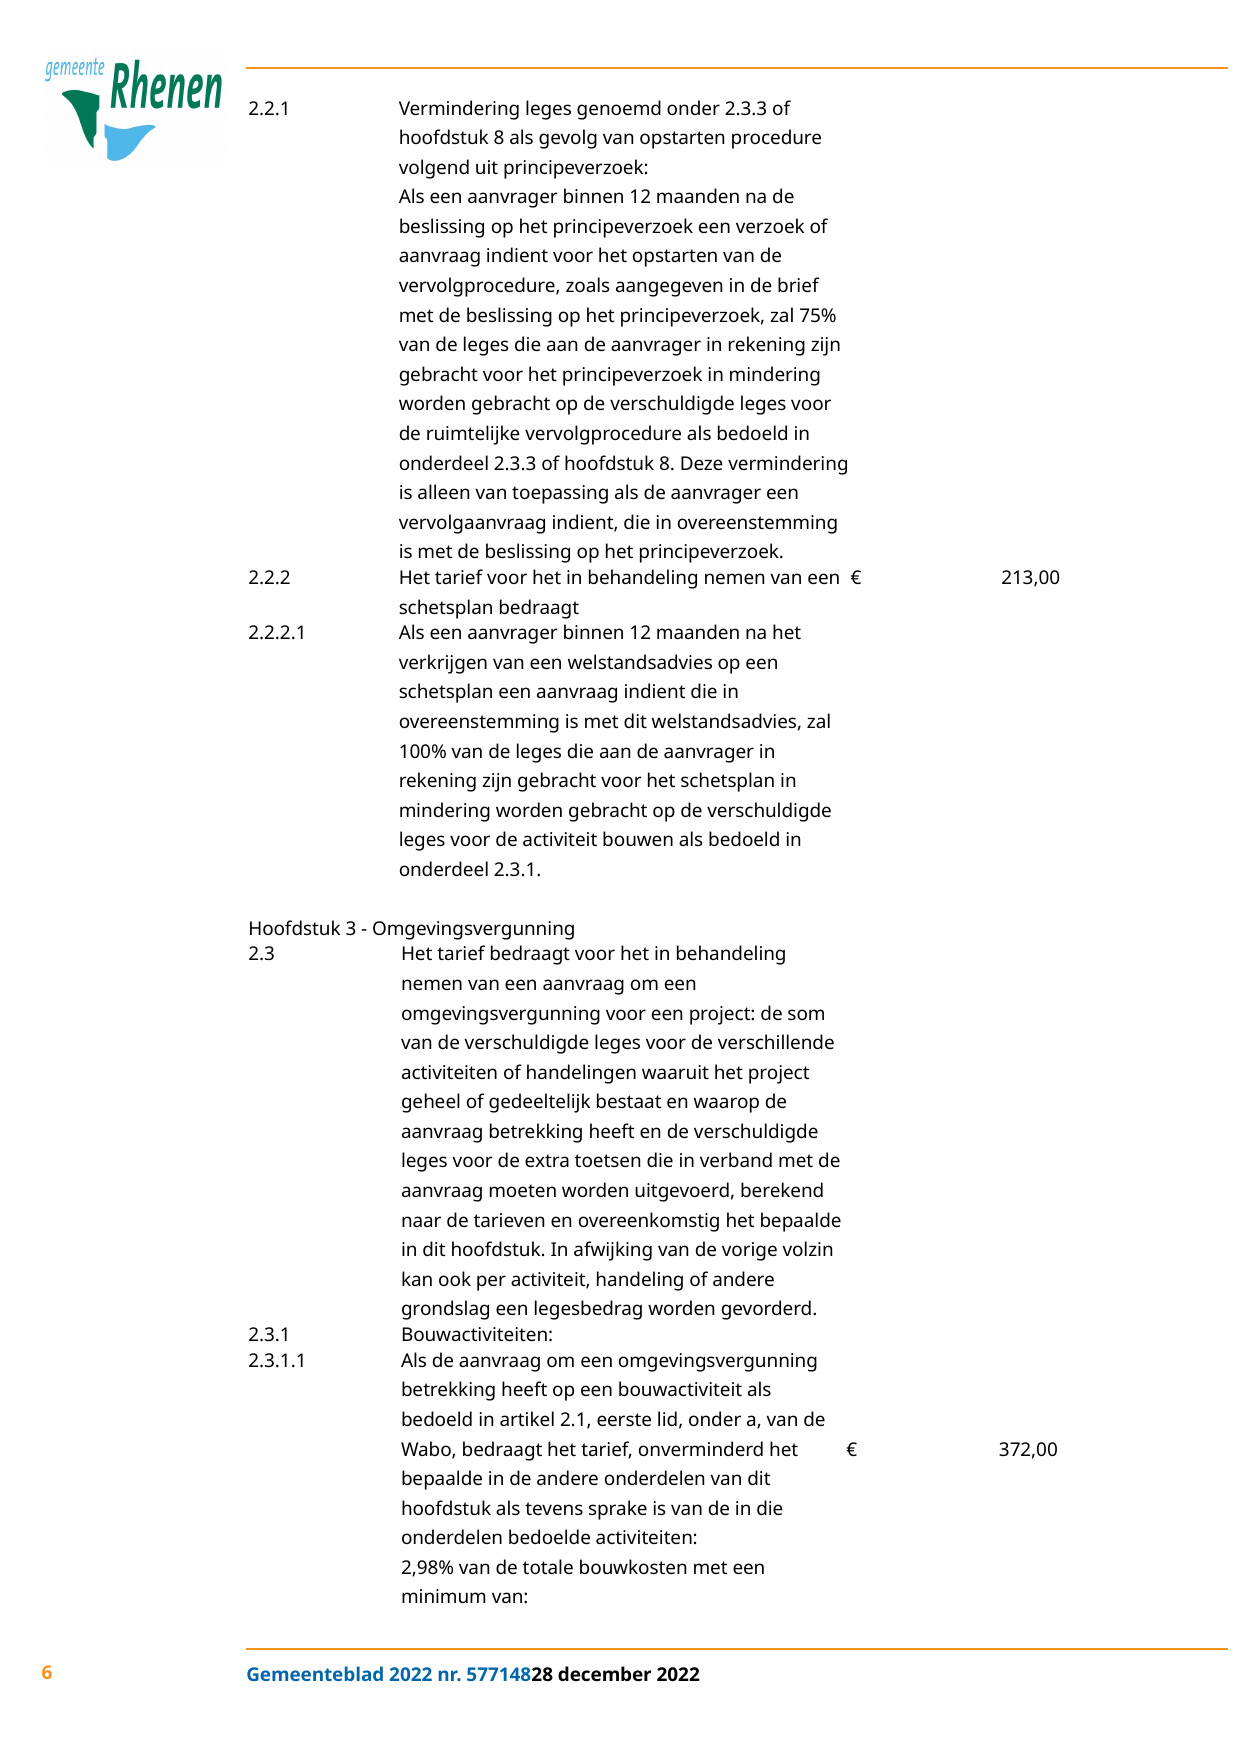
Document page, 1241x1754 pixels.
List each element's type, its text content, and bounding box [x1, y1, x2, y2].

table_cell [846, 1321, 999, 1347]
table_cell 2.3 [248, 941, 401, 1321]
table_cell [1001, 620, 1152, 882]
table_cell Vermindering leges genoemd onder 2.3.3 of hoofdstuk 8 als gevolg van opstarten procedure volgend uit principeverzoek: Als een aanvrager binnen 12 maanden na de beslissing op het principeverzoek een verzoek of aanvraag indient voor het opstarten van de vervolgprocedure, zoals aangegeven in de brief met de beslissing op het principeverzoek, zal 75% van de leges die aan de aanvrager in rekening zijn gebracht voor het principeverzoek in mindering worden gebracht op de verschuldigde leges voor de ruimtelijke vervolgprocedure als bedoeld in onderdeel 2.3.3 of hoofdstuk 8. Deze vermindering is alleen van toepassing als de aanvrager een vervolgaanvraag indient, die in overeenstemming is met de beslissing op het principeverzoek. [399, 95, 850, 564]
table_cell [1001, 95, 1152, 564]
table_cell 2.3.1 [248, 1321, 401, 1347]
table_cell Als een aanvrager binnen 12 maanden na het verkrijgen van een welstandsadvies op een schetsplan een aanvraag indient die in overeenstemming is met dit welstandsadvies, zal 100% van de leges die aan de aanvrager in rekening zijn gebracht voor het schetsplan in mindering worden gebracht op de verschuldigde leges voor de activiteit bouwen als bedoeld in onderdeel 2.3.1. [399, 620, 850, 882]
table_cell Het tarief voor het in behandeling nemen van een schetsplan bedraagt [399, 564, 850, 619]
table_cell 372,00 [999, 1347, 1152, 1609]
table_cell Het tarief bedraagt voor het in behandeling nemen van een aanvraag om een omgevingsvergunning voor een project: de som van de verschuldigde leges voor de verschillende activiteiten of handelingen waaruit het project geheel of gedeeltelijk bestaat en waarop de aanvraag betrekking heeft en de verschuldigde leges voor de extra toetsen die in verband met de aanvraag moeten worden uitgevoerd, berekend naar de tarieven en overeenkomstig het bepaalde in dit hoofdstuk. In afwijking van de vorige volzin kan ook per activiteit, handeling of andere grondslag een legesbedrag worden gevorderd. [401, 941, 846, 1321]
table_cell [846, 941, 999, 1321]
picture [41, 47, 231, 172]
table_cell [850, 620, 1001, 882]
table_cell [999, 941, 1152, 1321]
table_cell € [850, 564, 1001, 619]
table_cell [999, 1321, 1152, 1347]
table_cell 213,00 [1001, 564, 1152, 619]
table_cell Bouwactiviteiten: [401, 1321, 846, 1347]
table_cell [850, 95, 1001, 564]
table_cell 2.3.1.1 [248, 1347, 401, 1609]
table_cell € [846, 1347, 999, 1609]
table_cell 2.2.2 [248, 564, 398, 619]
table_header Hoofdstuk 3 - Omgevingsvergunning [248, 915, 1152, 941]
table_cell Als de aanvraag om een omgevingsvergunning betrekking heeft op een bouwactiviteit als bedoeld in artikel 2.1, eerste lid, onder a, van de Wabo, bedraagt het tarief, onverminderd het bepaalde in de andere onderdelen van dit hoofdstuk als tevens sprake is van de in die onderdelen bedoelde activiteiten: 2,98% van de totale bouwkosten met een minimum van: [401, 1347, 846, 1609]
table_cell 2.2.2.1 [248, 620, 398, 882]
table_cell 2.2.1 [248, 95, 398, 564]
